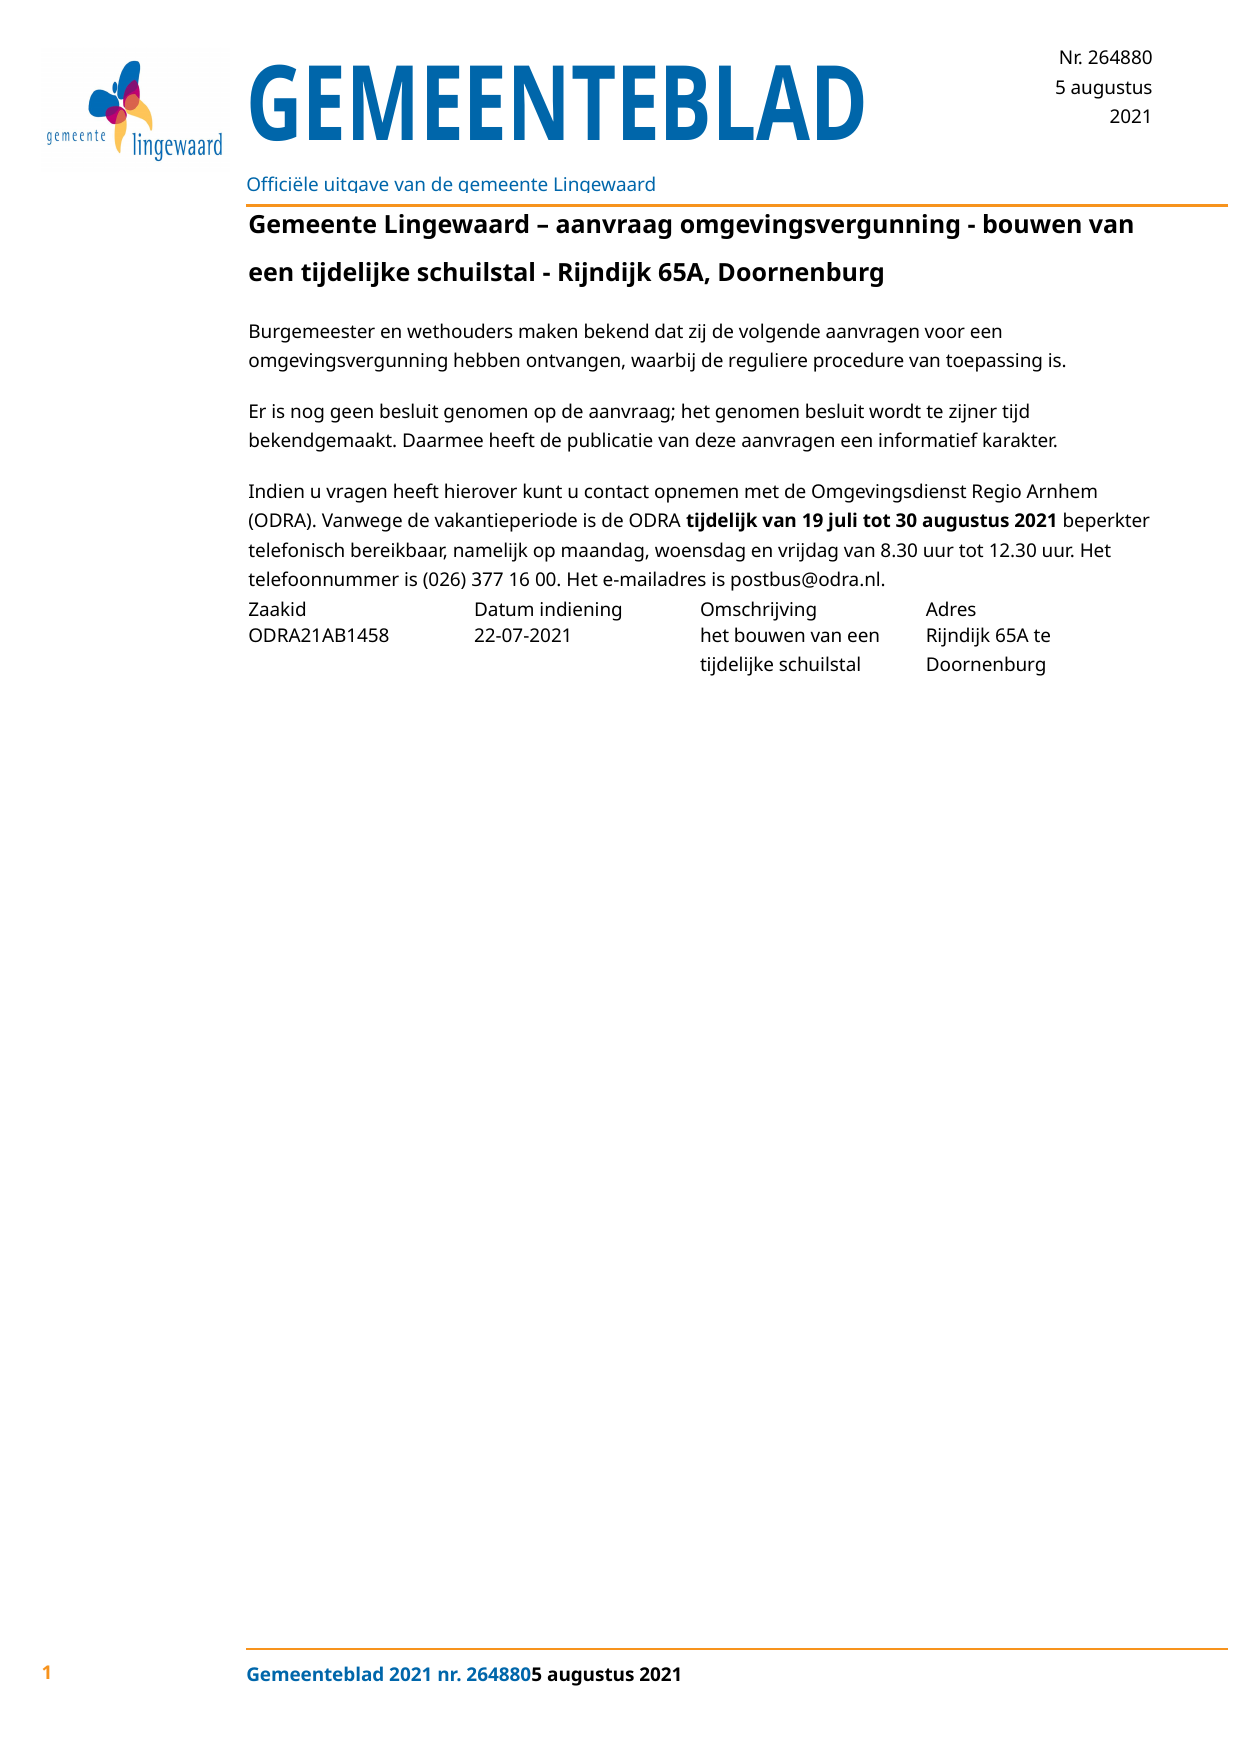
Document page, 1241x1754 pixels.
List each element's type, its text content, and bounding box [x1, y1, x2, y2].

table_header Omschrijving [700, 596, 926, 622]
picture [41, 47, 231, 172]
table_header Adres [926, 596, 1152, 622]
table_cell ODRA21AB1458 [248, 622, 474, 677]
text Er is nog geen besluit genomen op de aanvraag; het genomen besluit wordt te zijner tijd bekendgemaakt. Daarmee heeft de publicatie van deze aanvragen een informatief karakter. [248, 398, 1152, 453]
table_header Datum indiening [474, 596, 700, 622]
table_cell het bouwen van een tijdelijke schuilstal [700, 622, 926, 677]
table_cell Rijndijk 65A te Doornenburg [926, 622, 1152, 677]
text Burgemeester en wethouders maken bekend dat zij de volgende aanvragen voor een omgevingsvergunning hebben ontvangen, waarbij de reguliere procedure van toepassing is. [248, 318, 1152, 373]
table_header Zaakid [248, 596, 474, 622]
text Indien u vragen heeft hierover kunt u contact opnemen met de Omgevingsdienst Regio Arnhem (ODRA). Vanwege de vakantieperiode is de ODRA tijdelijk van 19 juli tot 30 augustus 2021 beperkter telefonisch bereikbaar, namelijk op maandag, woensdag en vrijdag van 8.30 uur tot 12.30 uur. Het telefoonnummer is (026) 377 16 00. Het e-mailadres is postbus@odra.nl. [248, 478, 1152, 592]
text Gemeente Lingewaard – aanvraag omgevingsvergunning - bouwen van een tijdelijke schuilstal - Rijndijk 65A, Doornenburg [248, 207, 1152, 288]
table_cell 22-07-2021 [474, 622, 700, 677]
